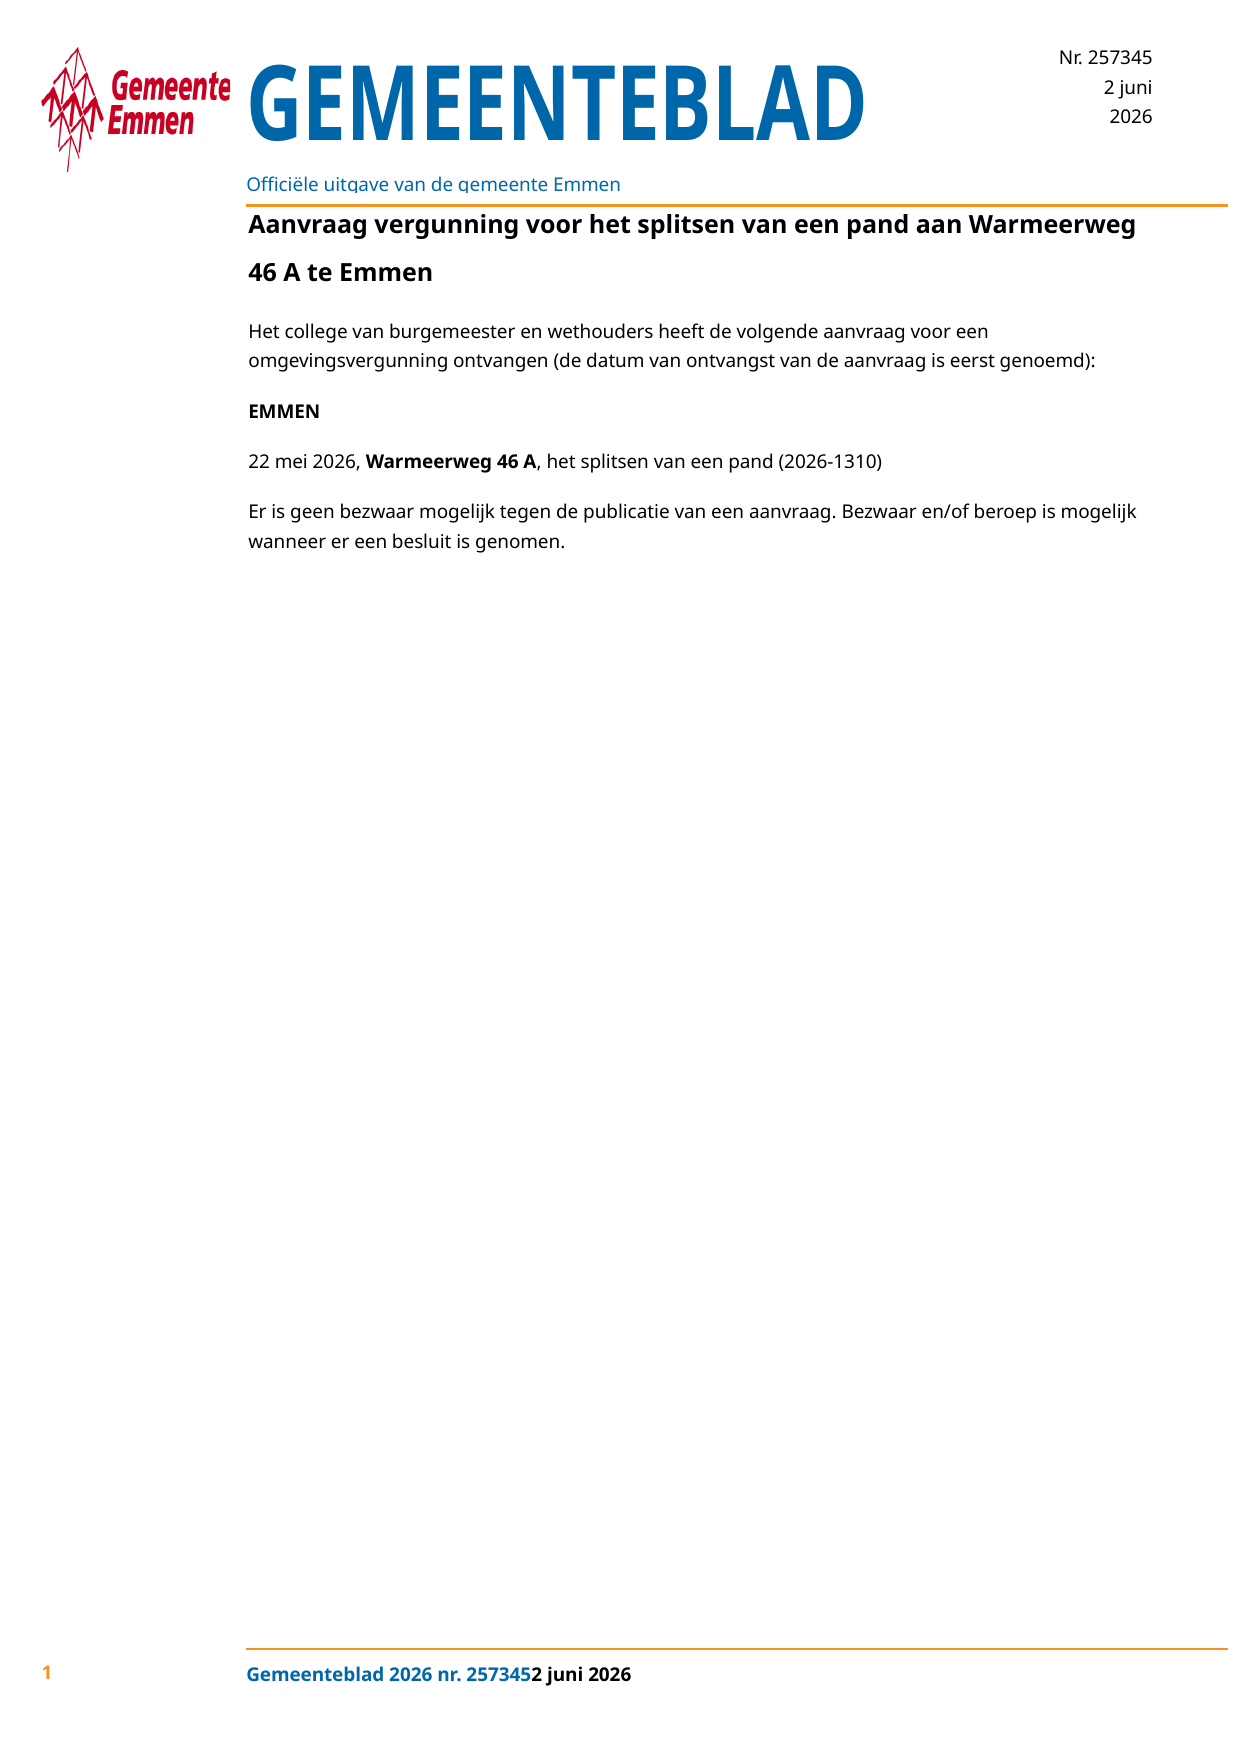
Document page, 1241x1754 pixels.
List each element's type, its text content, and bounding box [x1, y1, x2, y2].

text Er is geen bezwaar mogelijk tegen de publicatie van een aanvraag. Bezwaar en/of beroep is mogelijk wanneer er een besluit is genomen. [248, 499, 1152, 554]
text EMMEN [248, 398, 1152, 424]
text Het college van burgemeester en wethouders heeft de volgende aanvraag voor een omgevingsvergunning ontvangen (de datum van ontvangst van de aanvraag is eerst genoemd): [248, 318, 1152, 373]
text Aanvraag vergunning voor het splitsen van een pand aan Warmeerweg 46 A te Emmen [248, 207, 1152, 288]
picture [41, 47, 231, 172]
text 22 mei 2026, Warmeerweg 46 A, het splitsen van een pand (2026-1310) [248, 448, 1152, 474]
